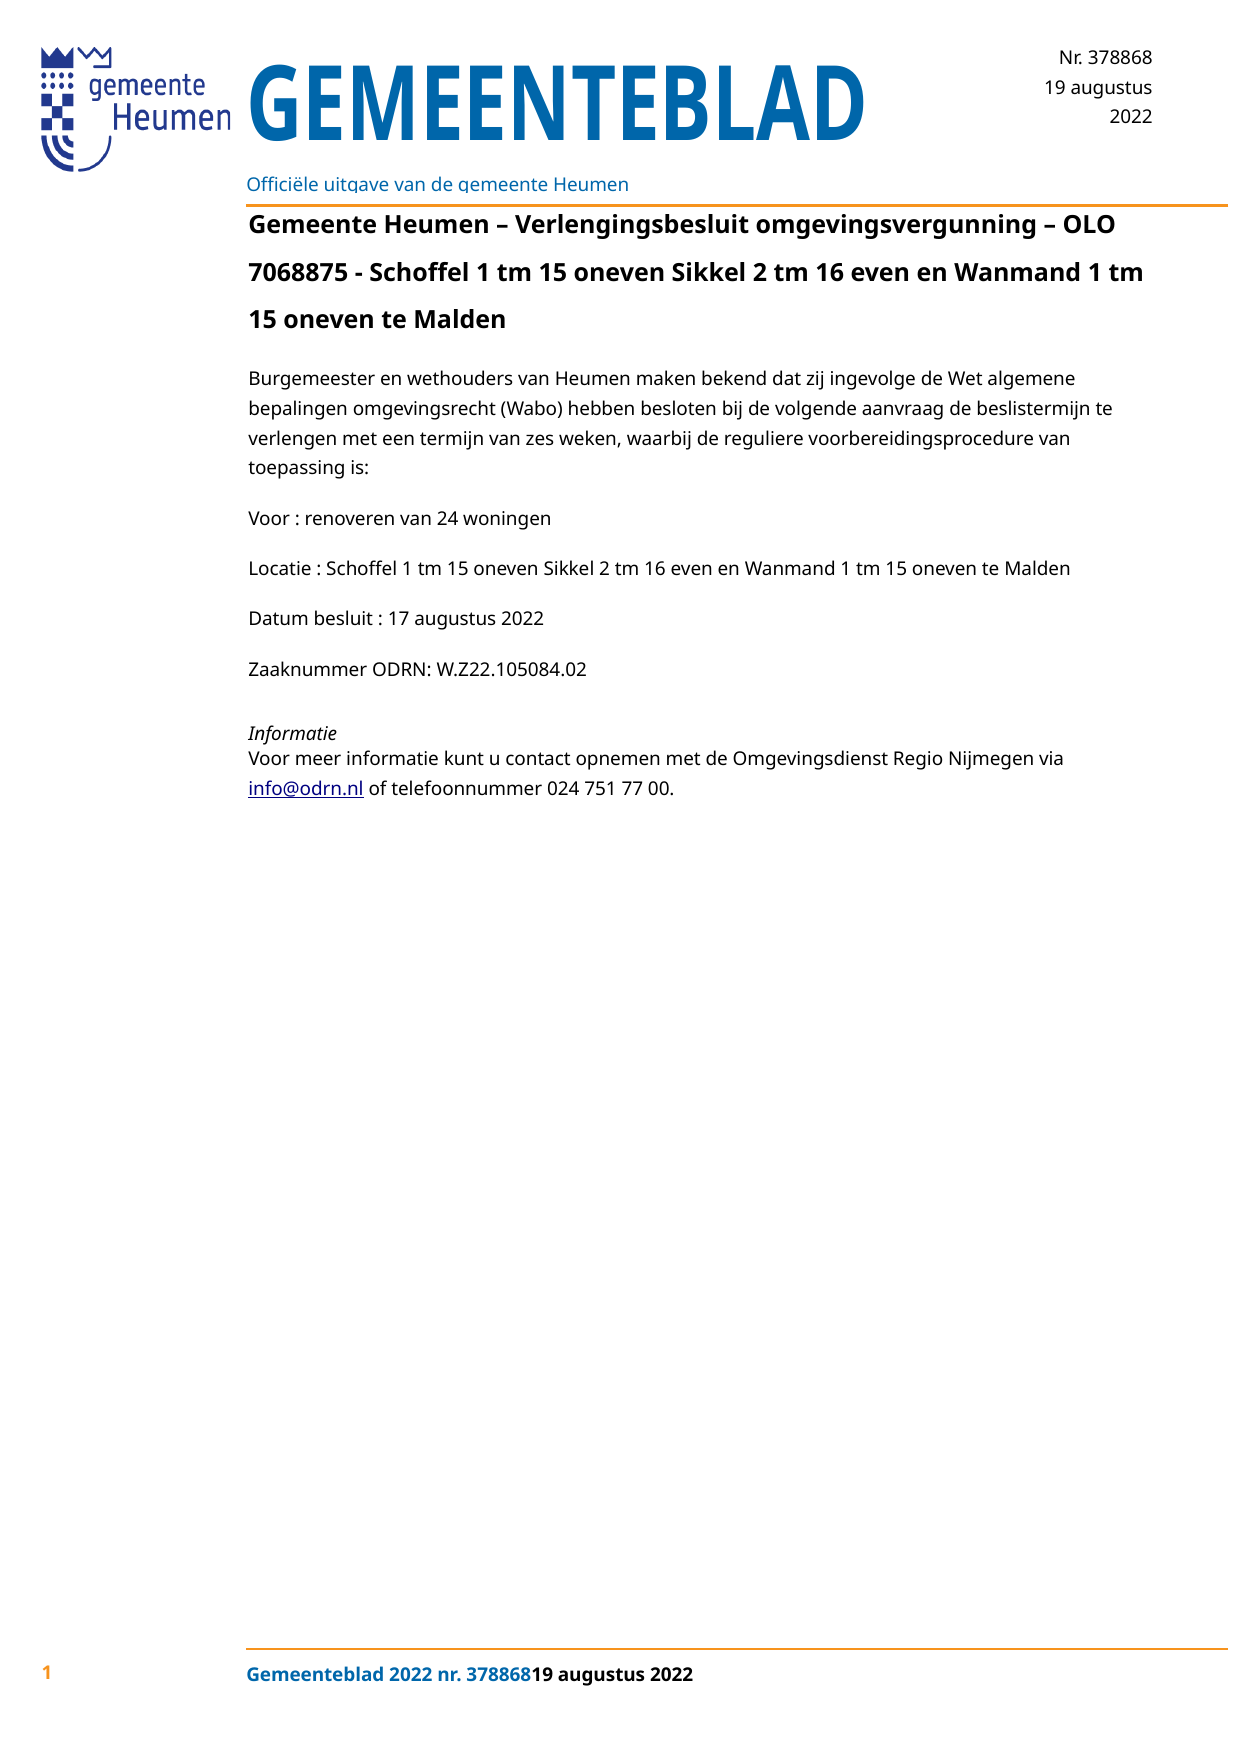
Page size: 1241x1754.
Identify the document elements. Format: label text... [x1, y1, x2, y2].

text Voor : renoveren van 24 woningen [248, 505, 1152, 530]
text Burgemeester en wethouders van Heumen maken bekend dat zij ingevolge de Wet algemene bepalingen omgevingsrecht (Wabo) hebben besloten bij de volgende aanvraag de beslistermijn te verlengen met een termijn van zes weken, waarbij de reguliere voorbereidingsprocedure van toepassing is: [248, 366, 1152, 480]
text Gemeente Heumen – Verlengingsbesluit omgevingsvergunning – OLO 7068875 - Schoffel 1 tm 15 oneven Sikkel 2 tm 16 even en Wanmand 1 tm 15 oneven te Malden [248, 207, 1152, 336]
text Zaaknummer ODRN: W.Z22.105084.02 [248, 656, 1152, 682]
text Datum besluit : 17 augustus 2022 [248, 606, 1152, 631]
picture [41, 47, 231, 172]
text Voor meer informatie kunt u contact opnemen met de Omgevingsdienst Regio Nijmegen via info@odrn.nl of telefoonnummer 024 751 77 00. [248, 746, 1152, 801]
text Informatie [248, 720, 1152, 746]
text Locatie : Schoffel 1 tm 15 oneven Sikkel 2 tm 16 even en Wanmand 1 tm 15 oneven te Malden [248, 555, 1152, 581]
